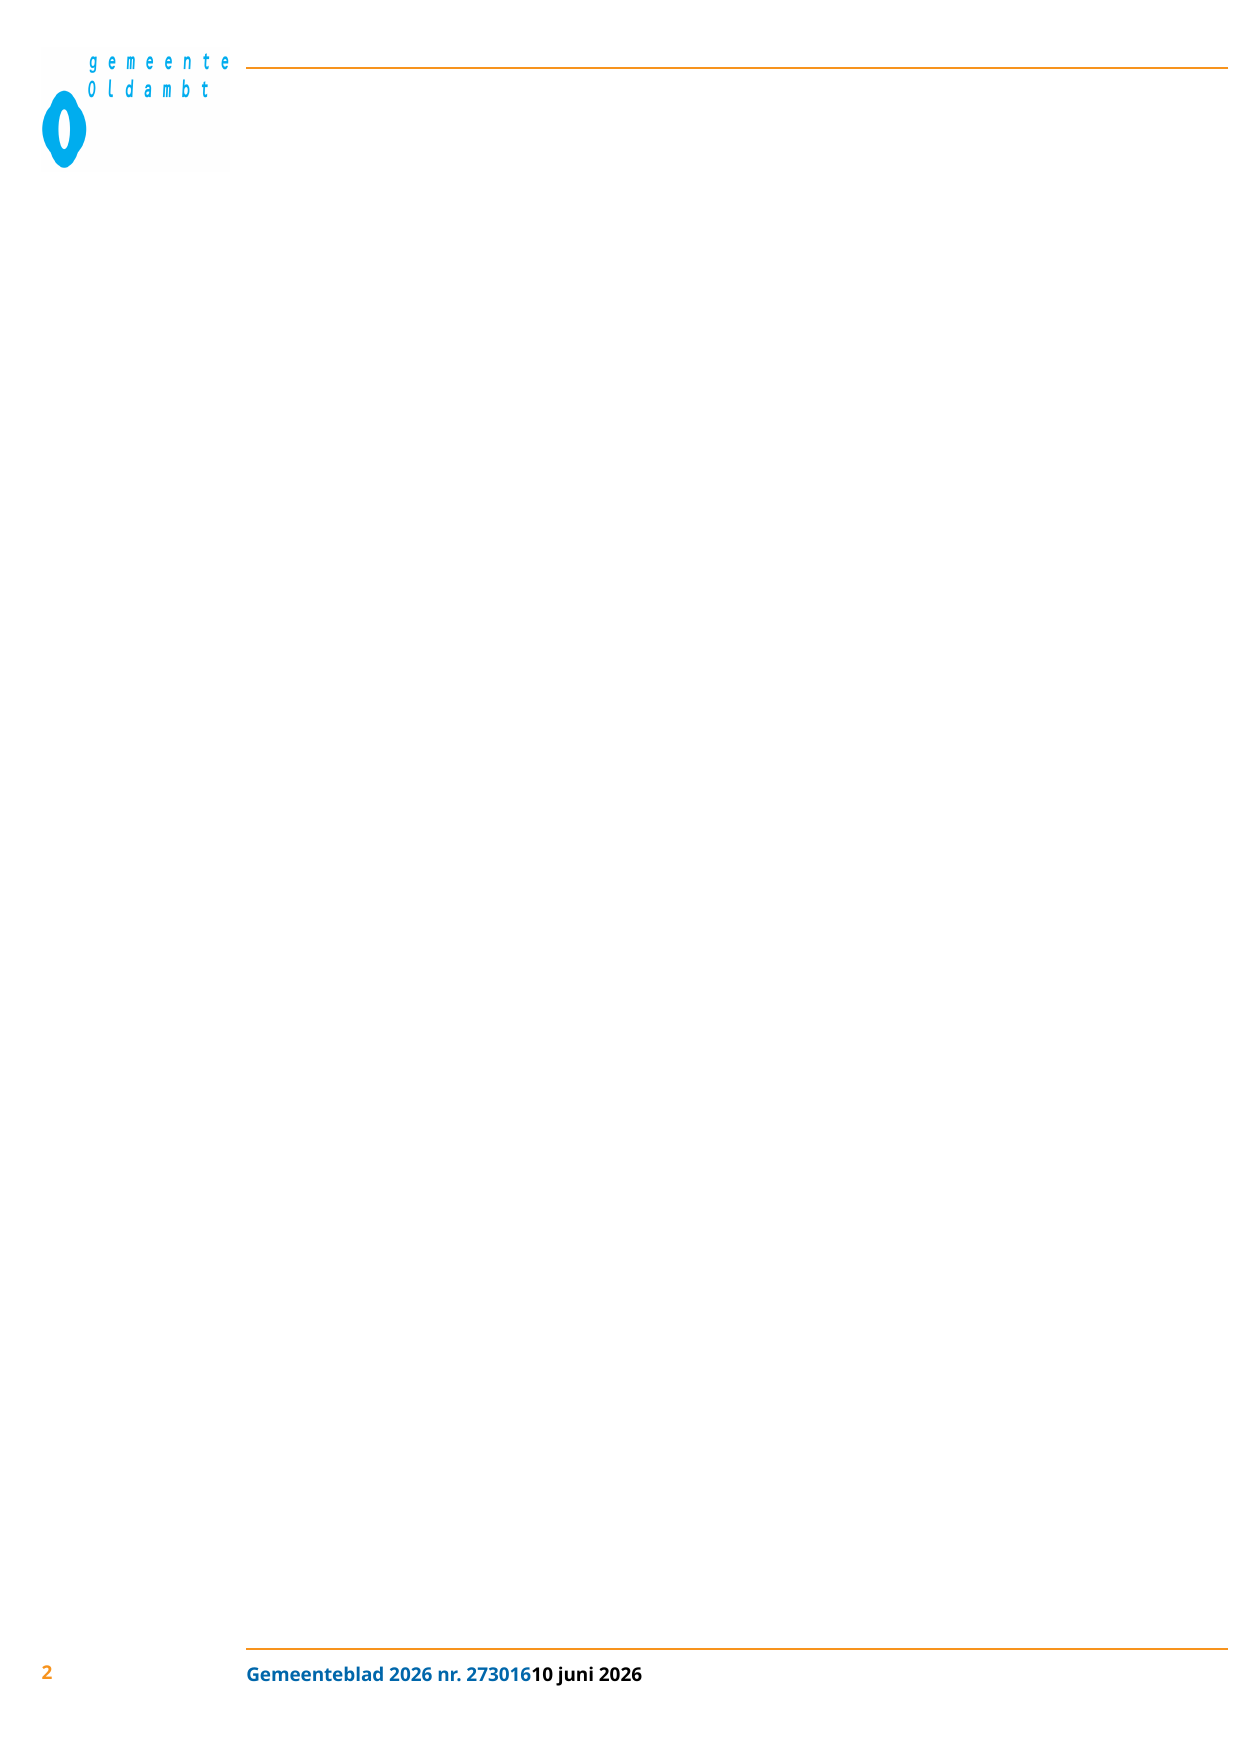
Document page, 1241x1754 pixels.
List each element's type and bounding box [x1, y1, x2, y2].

picture [41, 47, 231, 172]
